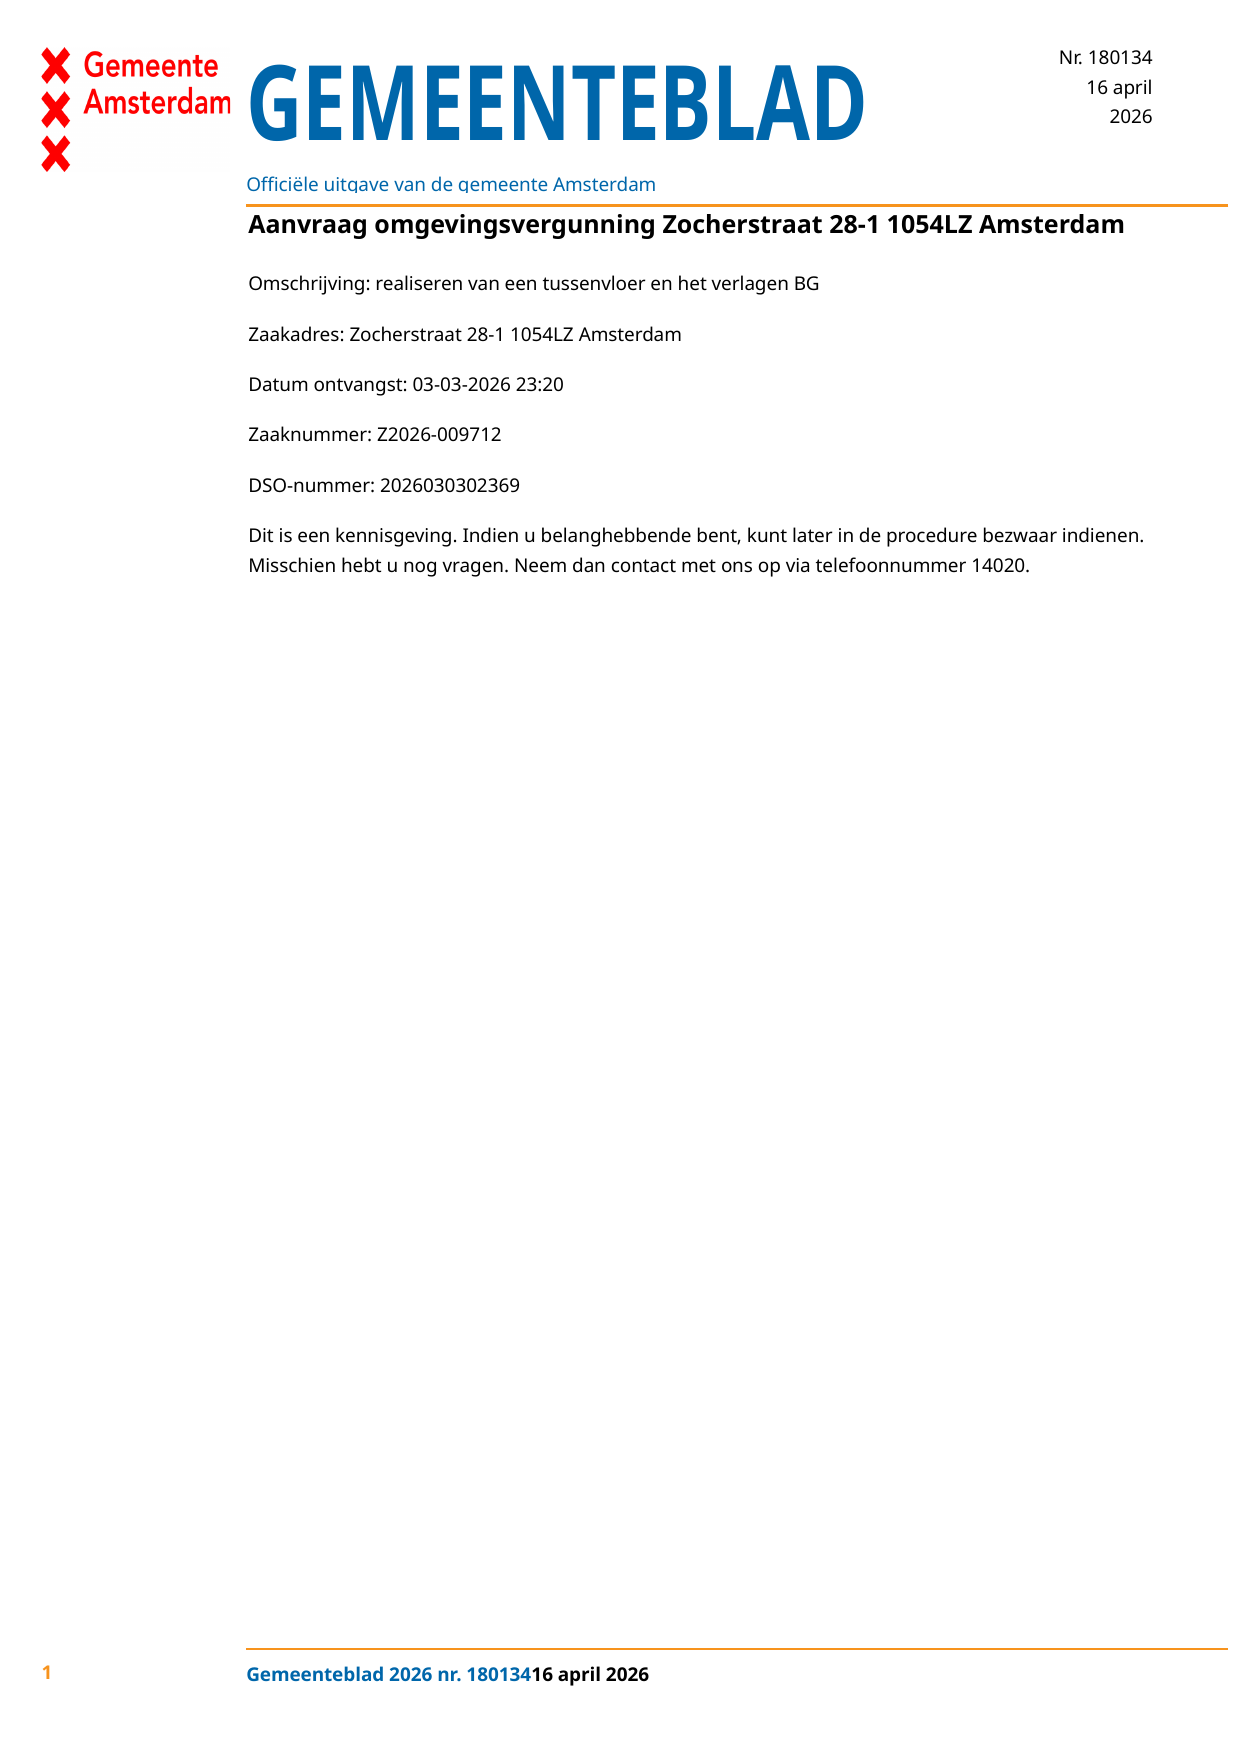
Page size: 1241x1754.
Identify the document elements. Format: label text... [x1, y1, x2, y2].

text Zaakadres: Zocherstraat 28-1 1054LZ Amsterdam [248, 321, 1152, 346]
text DSO-nummer: 2026030302369 [248, 472, 1152, 498]
text Aanvraag omgevingsvergunning Zocherstraat 28-1 1054LZ Amsterdam [248, 207, 1152, 241]
picture [41, 47, 231, 172]
text Datum ontvangst: 03-03-2026 23:20 [248, 371, 1152, 397]
text Dit is een kennisgeving. Indien u belanghebbende bent, kunt later in de procedure bezwaar indienen. Misschien hebt u nog vragen. Neem dan contact met ons op via telefoonnummer 14020. [248, 522, 1152, 578]
text Zaaknummer: Z2026-009712 [248, 422, 1152, 447]
text Omschrijving: realiseren van een tussenvloer en het verlagen BG [248, 270, 1152, 296]
